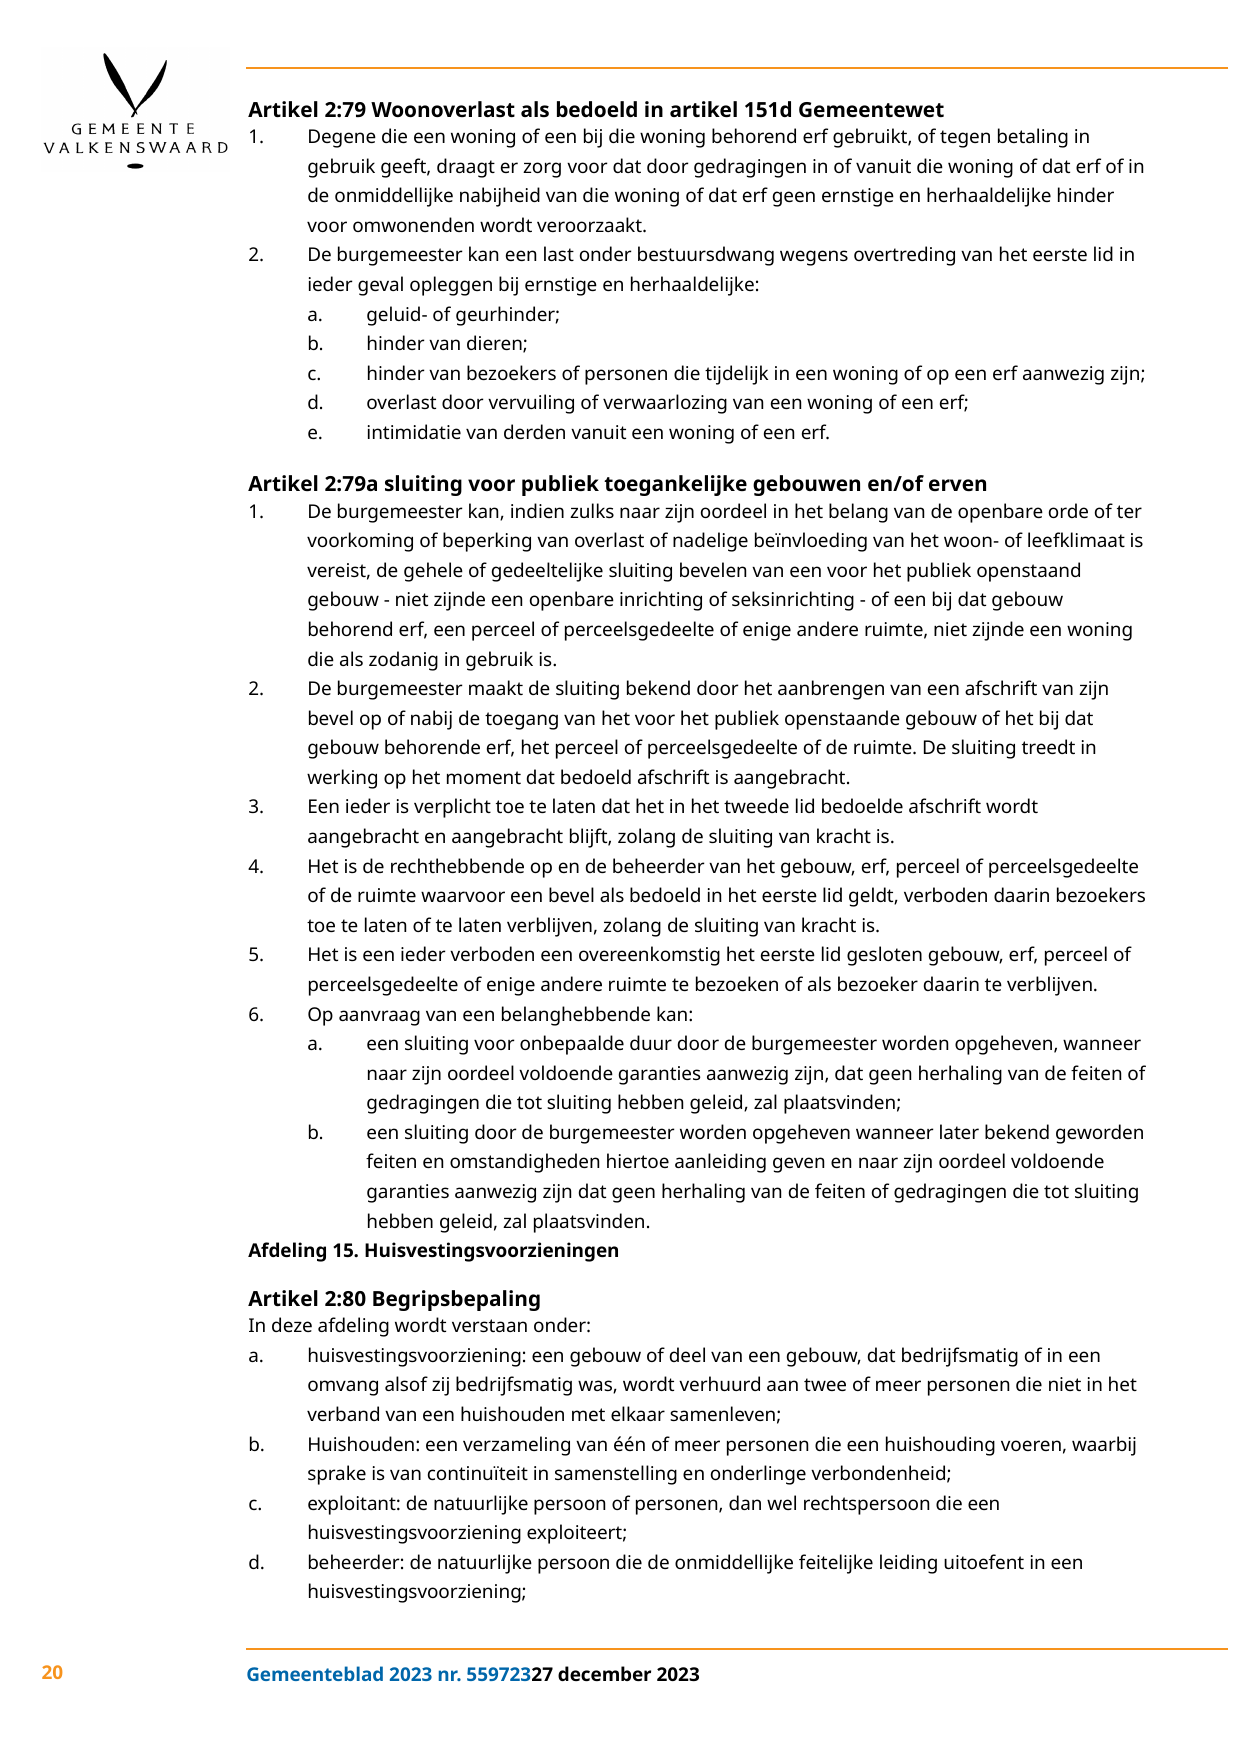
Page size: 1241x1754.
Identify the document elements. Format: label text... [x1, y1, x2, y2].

list intimidatie van derden vanuit een woning of een erf. [307, 419, 1152, 445]
list Het is een ieder verboden een overeenkomstig het eerste lid gesloten gebouw, erf, perceel of perceelsgedeelte of enige andere ruimte te bezoeken of als bezoeker daarin te verblijven. [248, 942, 1152, 997]
list hinder van dieren; [307, 330, 1152, 356]
list overlast door vervuiling of verwaarlozing van een woning of een erf; [307, 389, 1152, 415]
list De burgemeester maakt de sluiting bekend door het aanbrengen van een afschrift van zijn bevel op of nabij de toegang van het voor het publiek openstaande gebouw of het bij dat gebouw behorende erf, het perceel of perceelsgedeelte of de ruimte. De sluiting treedt in werking op het moment dat bedoeld afschrift is aangebracht. [248, 675, 1152, 790]
text In deze afdeling wordt verstaan onder: [248, 1312, 1152, 1338]
list huisvestingsvoorziening: een gebouw of deel van een gebouw, dat bedrijfsmatig of in een omvang alsof zij bedrijfsmatig was, wordt verhuurd aan twee of meer personen die niet in het verband van een huishouden met elkaar samenleven; [248, 1342, 1152, 1427]
list Degene die een woning of een bij die woning behorend erf gebruikt, of tegen betaling in gebruik geeft, draagt er zorg voor dat door gedragingen in of vanuit die woning of dat erf of in de onmiddellijke nabijheid van die woning of dat erf geen ernstige en herhaaldelijke hinder voor omwonenden wordt veroorzaakt. [248, 123, 1152, 238]
list een sluiting door de burgemeester worden opgeheven wanneer later bekend geworden feiten en omstandigheden hiertoe aanleiding geven en naar zijn oordeel voldoende garanties aanwezig zijn dat geen herhaling van de feiten of gedragingen die tot sluiting hebben geleid, zal plaatsvinden. [307, 1119, 1152, 1234]
text Artikel 2:79a sluiting voor publiek toegankelijke gebouwen en/of erven [248, 469, 1152, 498]
list Op aanvraag van een belanghebbende kan: [248, 1001, 1152, 1027]
list De burgemeester kan een last onder bestuursdwang wegens overtreding van het eerste lid in ieder geval opleggen bij ernstige en herhaaldelijke: [248, 242, 1152, 297]
list hinder van bezoekers of personen die tijdelijk in een woning of op een erf aanwezig zijn; [307, 360, 1152, 386]
picture [41, 47, 231, 172]
text Artikel 2:79 Woonoverlast als bedoeld in artikel 151d Gemeentewet [248, 95, 1152, 123]
text Artikel 2:80 Begripsbepaling [248, 1284, 1152, 1312]
list exploitant: de natuurlijke persoon of personen, dan wel rechtspersoon die een huisvestingsvoorziening exploiteert; [248, 1490, 1152, 1545]
list De burgemeester kan, indien zulks naar zijn oordeel in het belang van de openbare orde of ter voorkoming of beperking van overlast of nadelige beïnvloeding van het woon- of leefklimaat is vereist, de gehele of gedeeltelijke sluiting bevelen van een voor het publiek openstaand gebouw - niet zijnde een openbare inrichting of seksinrichting - of een bij dat gebouw behorend erf, een perceel of perceelsgedeelte of enige andere ruimte, niet zijnde een woning die als zodanig in gebruik is. [248, 498, 1152, 672]
list Een ieder is verplicht toe te laten dat het in het tweede lid bedoelde afschrift wordt aangebracht en aangebracht blijft, zolang de sluiting van kracht is. [248, 794, 1152, 849]
text Afdeling 15. Huisvestingsvoorzieningen [248, 1237, 1152, 1263]
list Huishouden: een verzameling van één of meer personen die een huishouding voeren, waarbij sprake is van continuïteit in samenstelling en onderlinge verbondenheid; [248, 1431, 1152, 1486]
list een sluiting voor onbepaalde duur door de burgemeester worden opgeheven, wanneer naar zijn oordeel voldoende garanties aanwezig zijn, dat geen herhaling van de feiten of gedragingen die tot sluiting hebben geleid, zal plaatsvinden; [307, 1030, 1152, 1115]
list beheerder: de natuurlijke persoon die de onmiddellijke feitelijke leiding uitoefent in een huisvestingsvoorziening; [248, 1549, 1152, 1604]
list Het is de rechthebbende op en de beheerder van het gebouw, erf, perceel of perceelsgedeelte of de ruimte waarvoor een bevel als bedoeld in het eerste lid geldt, verboden daarin bezoekers toe te laten of te laten verblijven, zolang de sluiting van kracht is. [248, 853, 1152, 938]
list geluid- of geurhinder; [307, 301, 1152, 326]
